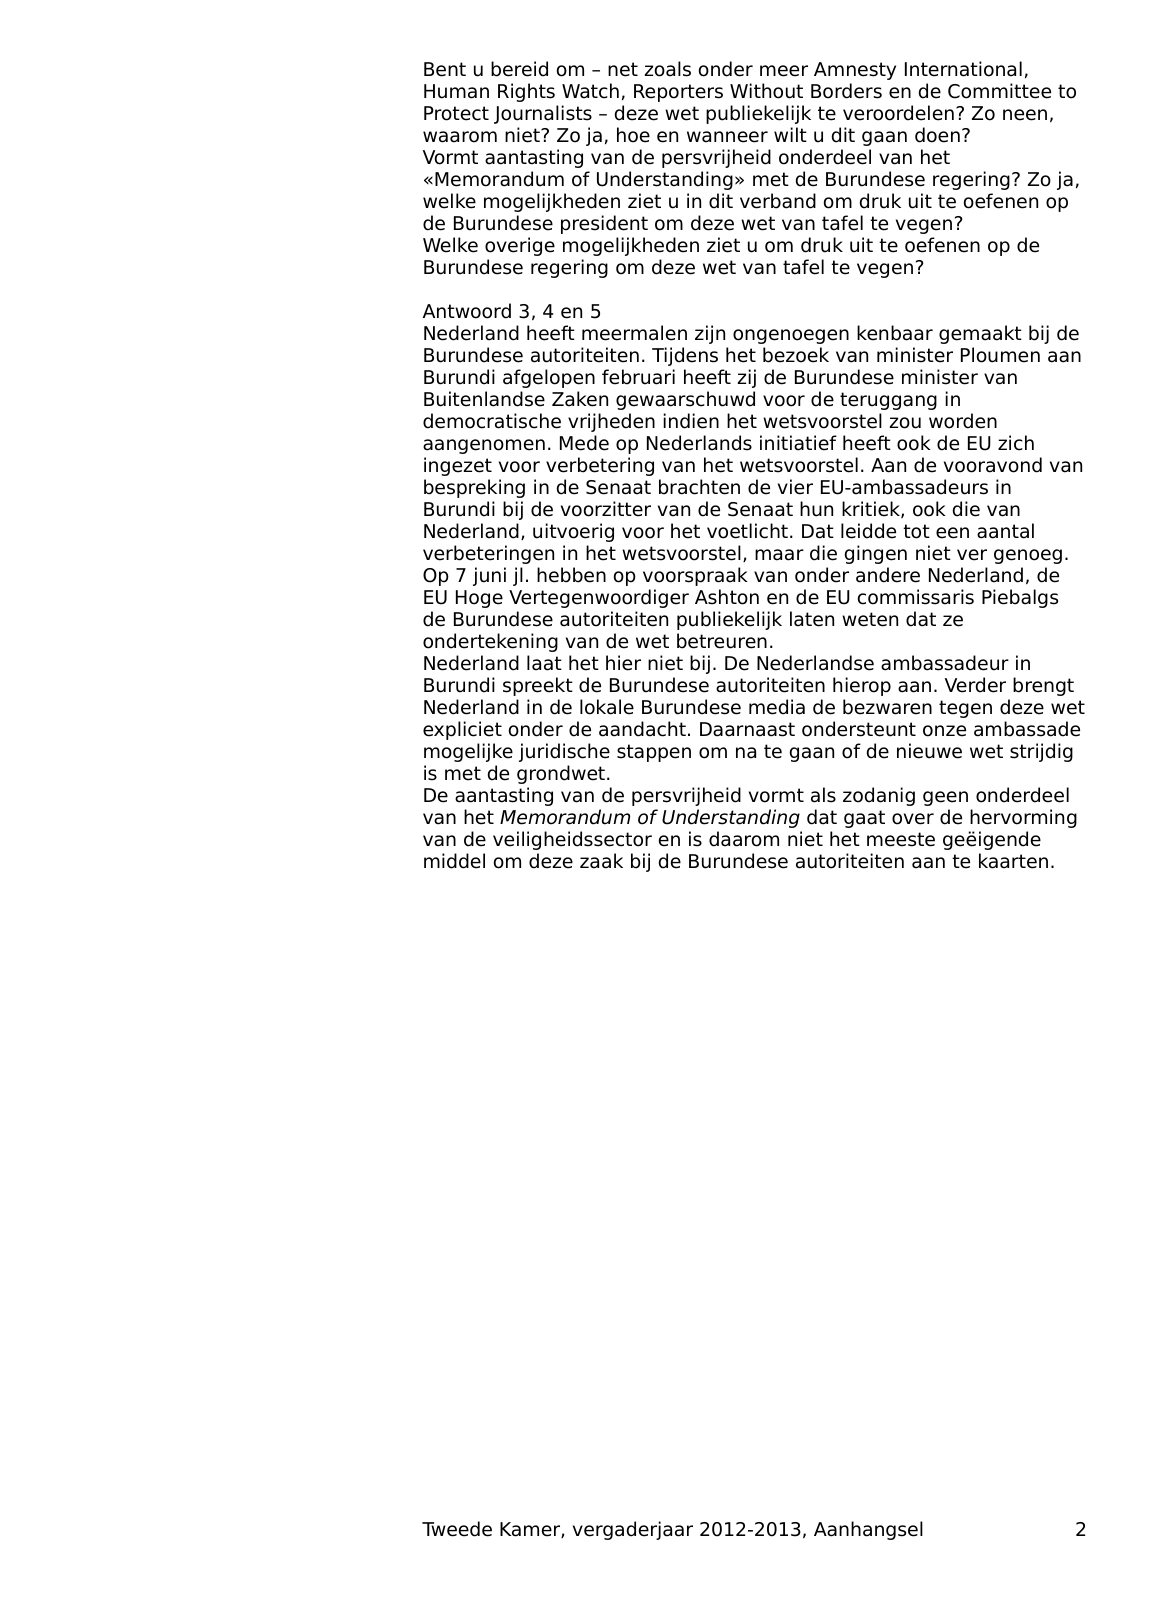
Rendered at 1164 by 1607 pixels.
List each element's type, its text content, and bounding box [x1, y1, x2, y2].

text Nederland heeft meermalen zijn ongenoegen kenbaar gemaakt bij de Burundese autoriteiten. Tijdens het bezoek van minister Ploumen aan Burundi afgelopen februari heeft zij de Burundese minister van Buitenlandse Zaken gewaarschuwd voor de teruggang in democratische vrijheden indien het wetsvoorstel zou worden aangenomen. Mede op Nederlands initiatief heeft ook de EU zich ingezet voor verbetering van het wetsvoorstel. Aan de vooravond van bespreking in de Senaat brachten de vier EU-ambassadeurs in Burundi bij de voorzitter van de Senaat hun kritiek, ook die van Nederland, uitvoerig voor het voetlicht. Dat leidde tot een aantal verbeteringen in het wetsvoorstel, maar die gingen niet ver genoeg. [422, 323, 1087, 565]
text Vormt aantasting van de persvrijheid onderdeel van het «Memorandum of Understanding» met de Burundese regering? Zo ja, welke mogelijkheden ziet u in dit verband om druk uit te oefenen op de Burundese president om deze wet van tafel te vegen? [422, 147, 1087, 235]
text Welke overige mogelijkheden ziet u om druk uit te oefenen op de Burundese regering om deze wet van tafel te vegen? [422, 235, 1087, 279]
text Bent u bereid om – net zoals onder meer Amnesty International, Human Rights Watch, Reporters Without Borders en de Committee to Protect Journalists – deze wet publiekelijk te veroordelen? Zo neen, waarom niet? Zo ja, hoe en wanneer wilt u dit gaan doen? [422, 59, 1087, 147]
text De aantasting van de persvrijheid vormt als zodanig geen onderdeel van het Memorandum of Understanding dat gaat over de hervorming van de veiligheidssector en is daarom niet het meeste geëigende middel om deze zaak bij de Burundese autoriteiten aan te kaarten. [422, 784, 1087, 872]
text Op 7 juni jl. hebben op voorspraak van onder andere Nederland, de EU Hoge Vertegenwoordiger Ashton en de EU commissaris Piebalgs de Burundese autoriteiten publiekelijk laten weten dat ze ondertekening van de wet betreuren. [422, 565, 1087, 653]
text Antwoord 3, 4 en 5 [422, 301, 1087, 323]
text Nederland laat het hier niet bij. De Nederlandse ambassadeur in Burundi spreekt de Burundese autoriteiten hierop aan. Verder brengt Nederland in de lokale Burundese media de bezwaren tegen deze wet expliciet onder de aandacht. Daarnaast ondersteunt onze ambassade mogelijke juridische stappen om na te gaan of de nieuwe wet strijdig is met de grondwet. [422, 653, 1087, 784]
